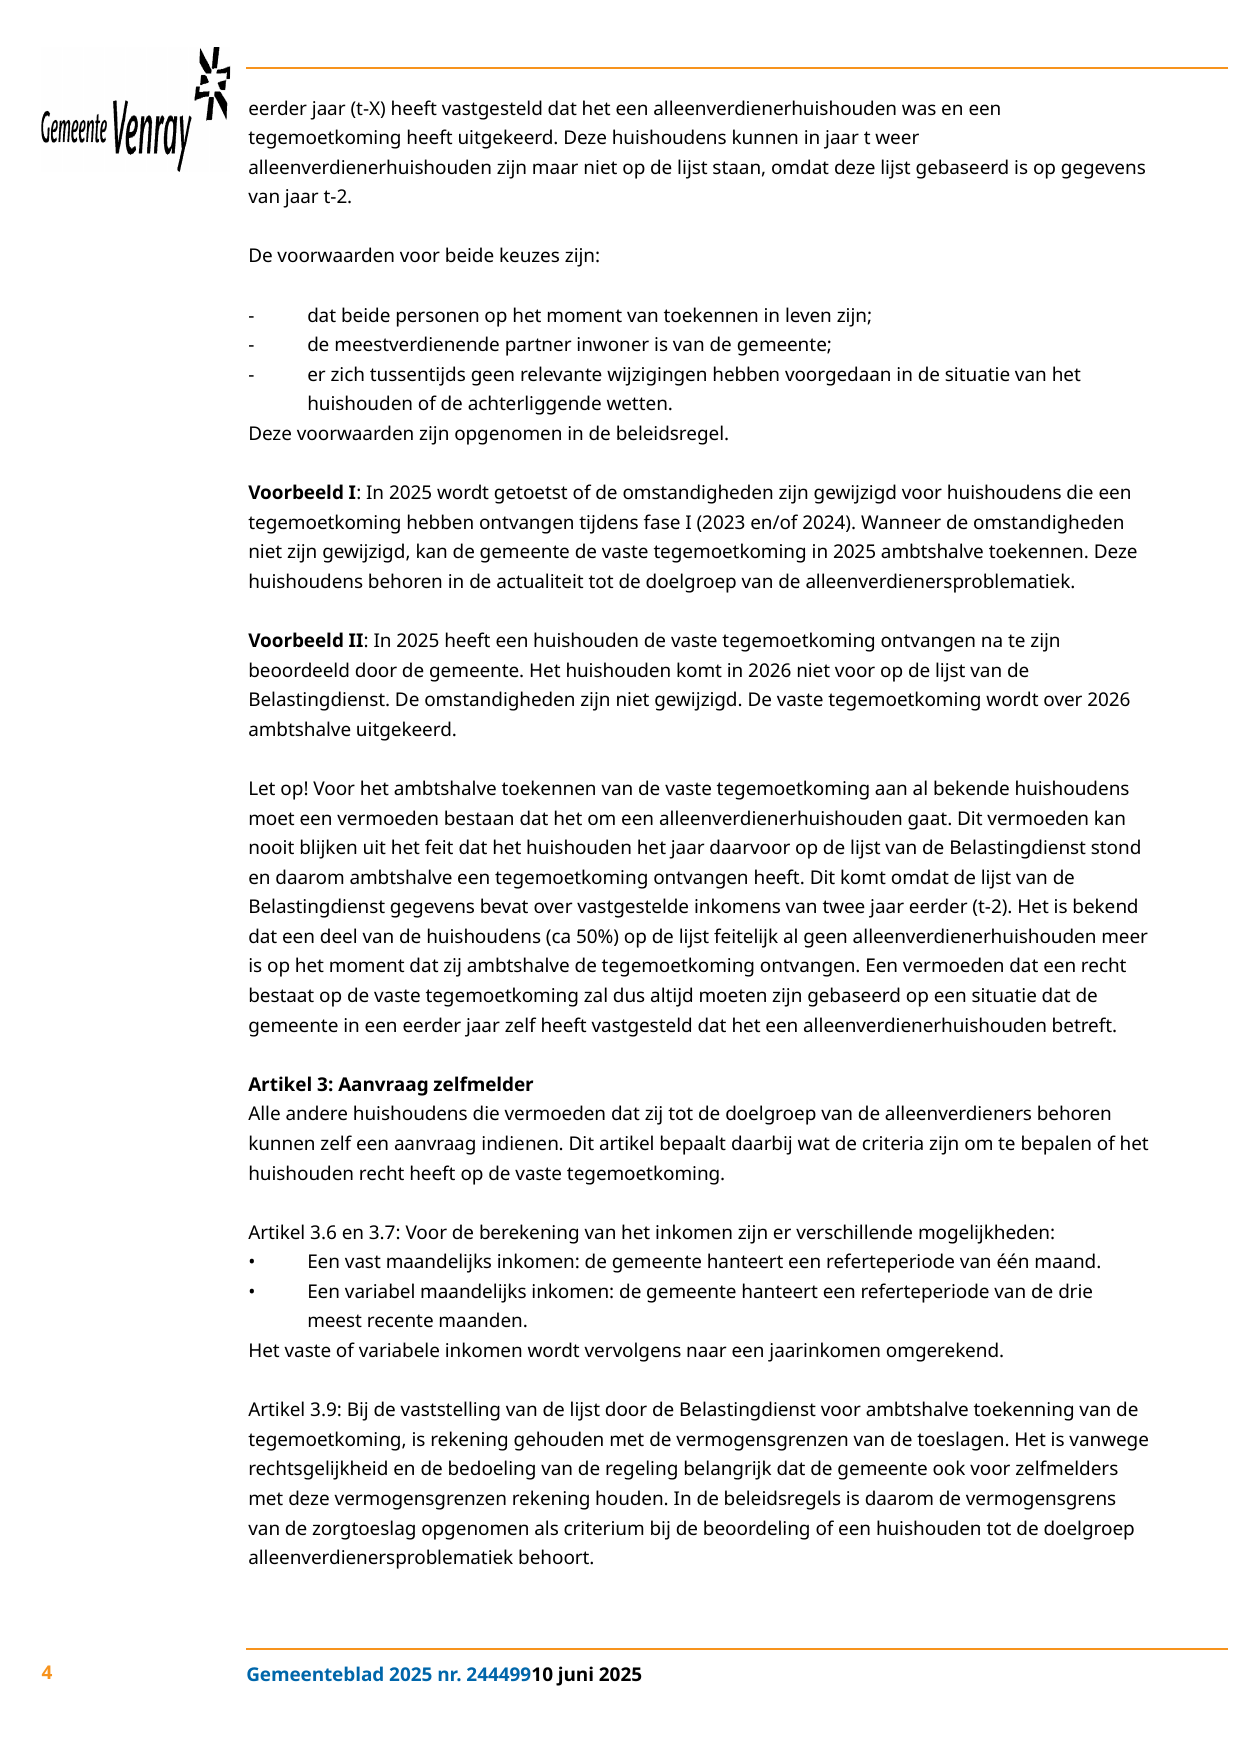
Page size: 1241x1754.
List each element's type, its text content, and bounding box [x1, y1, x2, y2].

text Het vaste of variabele inkomen wordt vervolgens naar een jaarinkomen omgerekend. [248, 1337, 1152, 1363]
text De voorwaarden voor beide keuzes zijn: [248, 243, 1152, 268]
list dat beide personen op het moment van toekennen in leven zijn; [248, 302, 1152, 328]
list Een vast maandelijks inkomen: de gemeente hanteert een referteperiode van één maand. [248, 1248, 1152, 1274]
text Voorbeeld I: In 2025 wordt getoetst of de omstandigheden zijn gewijzigd voor huishoudens die een tegemoetkoming hebben ontvangen tijdens fase I (2023 en/of 2024). Wanneer de omstandigheden niet zijn gewijzigd, kan de gemeente de vaste tegemoetkoming in 2025 ambtshalve toekennen. Deze huishoudens behoren in de actualiteit tot de doelgroep van de alleenverdienersproblematiek. [248, 479, 1152, 594]
text Alle andere huishoudens die vermoeden dat zij tot de doelgroep van de alleenverdieners behoren kunnen zelf een aanvraag indienen. Dit artikel bepaalt daarbij wat de criteria zijn om te bepalen of het huishouden recht heeft op de vaste tegemoetkoming. [248, 1101, 1152, 1186]
picture [41, 47, 231, 172]
text Artikel 3.6 en 3.7: Voor de berekening van het inkomen zijn er verschillende mogelijkheden: [248, 1219, 1152, 1245]
text Voorbeeld II: In 2025 heeft een huishouden de vaste tegemoetkoming ontvangen na te zijn beoordeeld door de gemeente. Het huishouden komt in 2026 niet voor op de lijst van de Belastingdienst. De omstandigheden zijn niet gewijzigd. De vaste tegemoetkoming wordt over 2026 ambtshalve uitgekeerd. [248, 627, 1152, 742]
text eerder jaar (t-X) heeft vastgesteld dat het een alleenverdienerhuishouden was en een tegemoetkoming heeft uitgekeerd. Deze huishoudens kunnen in jaar t weer alleenverdienerhuishouden zijn maar niet op de lijst staan, omdat deze lijst gebaseerd is op gegevens van jaar t-2. [248, 95, 1152, 209]
text Artikel 3: Aanvraag zelfmelder [248, 1071, 1152, 1097]
text Artikel 3.9: Bij de vaststelling van de lijst door de Belastingdienst voor ambtshalve toekenning van de tegemoetkoming, is rekening gehouden met de vermogensgrenzen van de toeslagen. Het is vanwege rechtsgelijkheid en de bedoeling van de regeling belangrijk dat de gemeente ook voor zelfmelders met deze vermogensgrenzen rekening houden. In de beleidsregels is daarom de vermogensgrens van de zorgtoeslag opgenomen als criterium bij de beoordeling of een huishouden tot de doelgroep alleenverdienersproblematiek behoort. [248, 1396, 1152, 1570]
list Een variabel maandelijks inkomen: de gemeente hanteert een referteperiode van de drie meest recente maanden. [248, 1278, 1152, 1333]
list de meestverdienende partner inwoner is van de gemeente; [248, 331, 1152, 357]
list er zich tussentijds geen relevante wijzigingen hebben voorgedaan in de situatie van het huishouden of de achterliggende wetten. [248, 361, 1152, 416]
text Deze voorwaarden zijn opgenomen in de beleidsregel. [248, 420, 1152, 446]
text Let op! Voor het ambtshalve toekennen van de vaste tegemoetkoming aan al bekende huishoudens moet een vermoeden bestaan dat het om een alleenverdienerhuishouden gaat. Dit vermoeden kan nooit blijken uit het feit dat het huishouden het jaar daarvoor op de lijst van de Belastingdienst stond en daarom ambtshalve een tegemoetkoming ontvangen heeft. Dit komt omdat de lijst van de Belastingdienst gegevens bevat over vastgestelde inkomens van twee jaar eerder (t-2). Het is bekend dat een deel van de huishoudens (ca 50%) op de lijst feitelijk al geen alleenverdienerhuishouden meer is op het moment dat zij ambtshalve de tegemoetkoming ontvangen. Een vermoeden dat een recht bestaat op de vaste tegemoetkoming zal dus altijd moeten zijn gebaseerd op een situatie dat de gemeente in een eerder jaar zelf heeft vastgesteld dat het een alleenverdienerhuishouden betreft. [248, 775, 1152, 1038]
